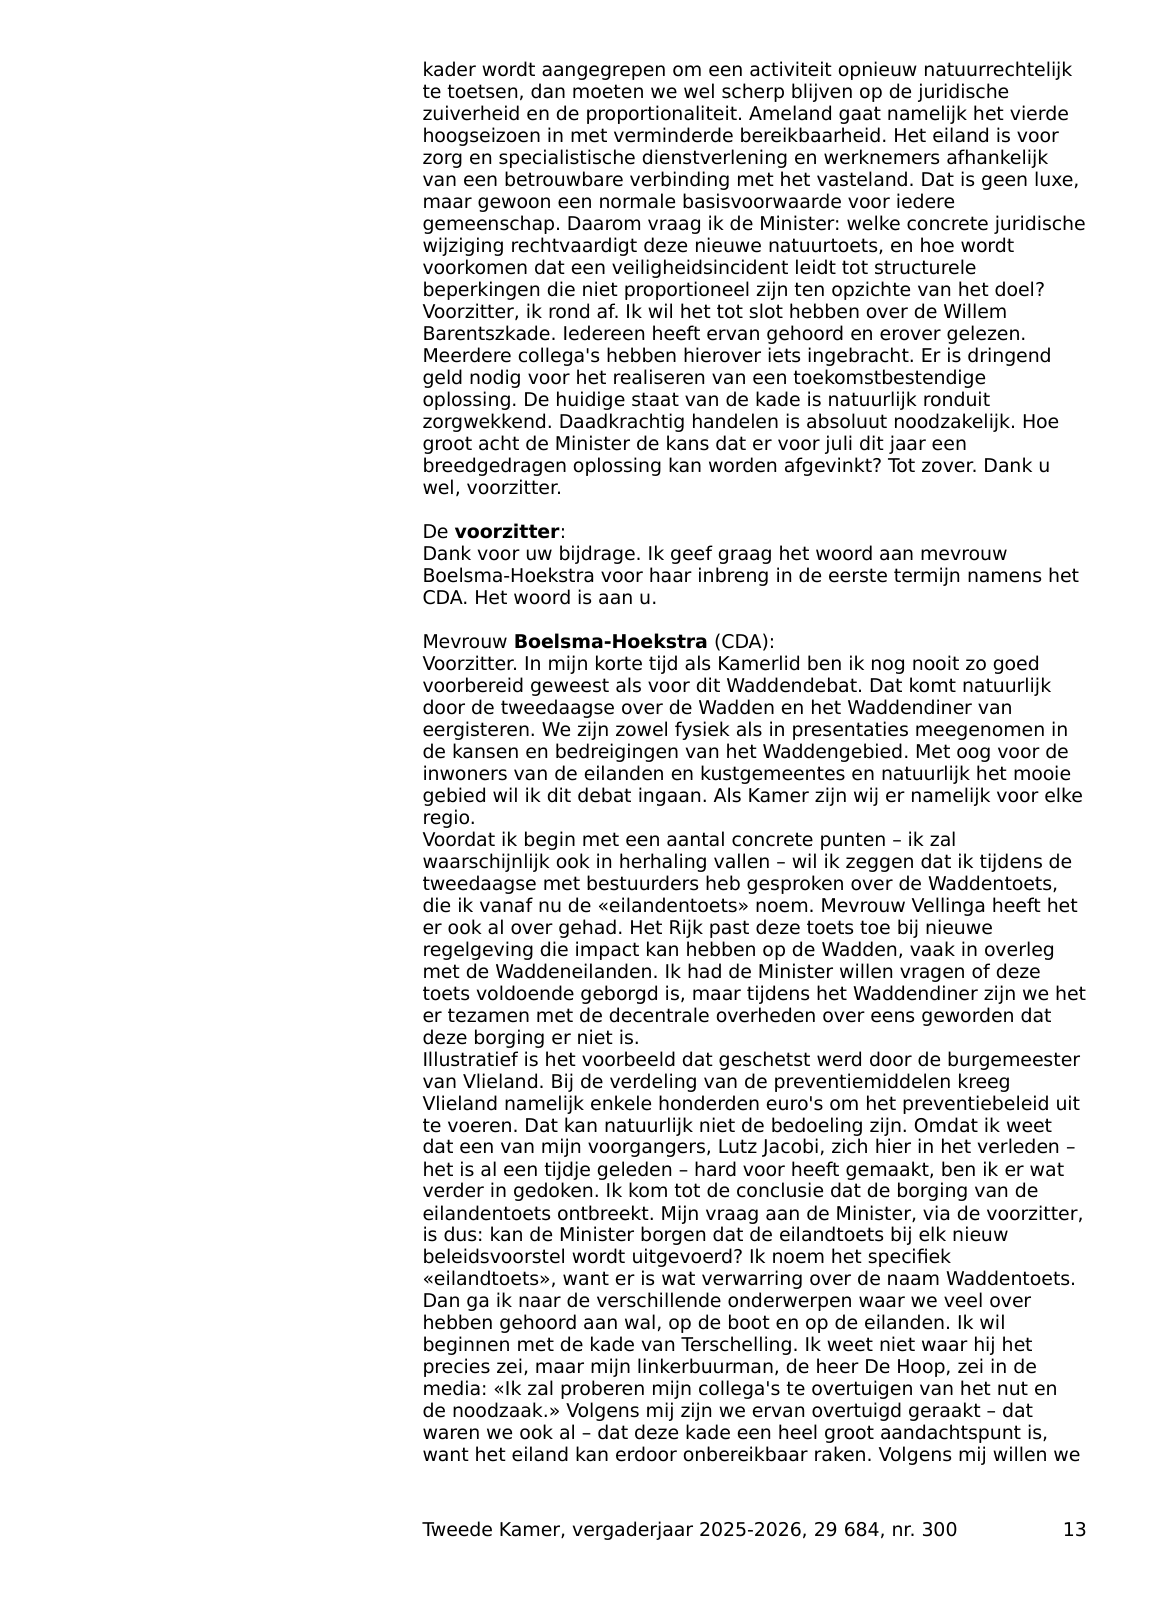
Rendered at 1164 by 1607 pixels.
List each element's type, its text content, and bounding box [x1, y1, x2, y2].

text kader wordt aangegrepen om een activiteit opnieuw natuurrechtelijk te toetsen, dan moeten we wel scherp blijven op de juridische zuiverheid en de proportionaliteit. Ameland gaat namelijk het vierde hoogseizoen in met verminderde bereikbaarheid. Het eiland is voor zorg en specialistische dienstverlening en werknemers afhankelijk van een betrouwbare verbinding met het vasteland. Dat is geen luxe, maar gewoon een normale basisvoorwaarde voor iedere gemeenschap. Daarom vraag ik de Minister: welke concrete juridische wijziging rechtvaardigt deze nieuwe natuurtoets, en hoe wordt voorkomen dat een veiligheidsincident leidt tot structurele beperkingen die niet proportioneel zijn ten opzichte van het doel? [422, 59, 1087, 301]
text Dank voor uw bijdrage. Ik geef graag het woord aan mevrouw Boelsma-Hoekstra voor haar inbreng in de eerste termijn namens het CDA. Het woord is aan u. [422, 543, 1087, 609]
text Mevrouw Boelsma-Hoekstra (CDA): [422, 631, 1087, 653]
text Dan ga ik naar de verschillende onderwerpen waar we veel over hebben gehoord aan wal, op de boot en op de eilanden. Ik wil beginnen met de kade van Terschelling. Ik weet niet waar hij het precies zei, maar mijn linkerbuurman, de heer De Hoop, zei in de media: «Ik zal proberen mijn collega's te overtuigen van het nut en de noodzaak.» Volgens mij zijn we ervan overtuigd geraakt – dat waren we ook al – dat deze kade een heel groot aandachtspunt is, want het eiland kan erdoor onbereikbaar raken. Volgens mij willen we [422, 1290, 1087, 1466]
text Voorzitter. In mijn korte tijd als Kamerlid ben ik nog nooit zo goed voorbereid geweest als voor dit Waddendebat. Dat komt natuurlijk door de tweedaagse over de Wadden en het Waddendiner van eergisteren. We zijn zowel fysiek als in presentaties meegenomen in de kansen en bedreigingen van het Waddengebied. Met oog voor de inwoners van de eilanden en kustgemeentes en natuurlijk het mooie gebied wil ik dit debat ingaan. Als Kamer zijn wij er namelijk voor elke regio. [422, 653, 1087, 829]
text Voordat ik begin met een aantal concrete punten – ik zal waarschijnlijk ook in herhaling vallen – wil ik zeggen dat ik tijdens de tweedaagse met bestuurders heb gesproken over de Waddentoets, die ik vanaf nu de «eilandentoets» noem. Mevrouw Vellinga heeft het er ook al over gehad. Het Rijk past deze toets toe bij nieuwe regelgeving die impact kan hebben op de Wadden, vaak in overleg met de Waddeneilanden. Ik had de Minister willen vragen of deze toets voldoende geborgd is, maar tijdens het Waddendiner zijn we het er tezamen met de decentrale overheden over eens geworden dat deze borging er niet is. [422, 829, 1087, 1048]
text Illustratief is het voorbeeld dat geschetst werd door de burgemeester van Vlieland. Bij de verdeling van de preventiemiddelen kreeg Vlieland namelijk enkele honderden euro's om het preventiebeleid uit te voeren. Dat kan natuurlijk niet de bedoeling zijn. Omdat ik weet dat een van mijn voorgangers, Lutz Jacobi, zich hier in het verleden – het is al een tijdje geleden – hard voor heeft gemaakt, ben ik er wat verder in gedoken. Ik kom tot de conclusie dat de borging van de eilandentoets ontbreekt. Mijn vraag aan de Minister, via de voorzitter, is dus: kan de Minister borgen dat de eilandtoets bij elk nieuw beleidsvoorstel wordt uitgevoerd? Ik noem het specifiek «eilandtoets», want er is wat verwarring over de naam Waddentoets. [422, 1048, 1087, 1290]
text Voorzitter, ik rond af. Ik wil het tot slot hebben over de Willem Barentszkade. Iedereen heeft ervan gehoord en erover gelezen. Meerdere collega's hebben hierover iets ingebracht. Er is dringend geld nodig voor het realiseren van een toekomstbestendige oplossing. De huidige staat van de kade is natuurlijk ronduit zorgwekkend. Daadkrachtig handelen is absoluut noodzakelijk. Hoe groot acht de Minister de kans dat er voor juli dit jaar een breedgedragen oplossing kan worden afgevinkt? Tot zover. Dank u wel, voorzitter. [422, 301, 1087, 499]
text De voorzitter: [422, 521, 1087, 543]
